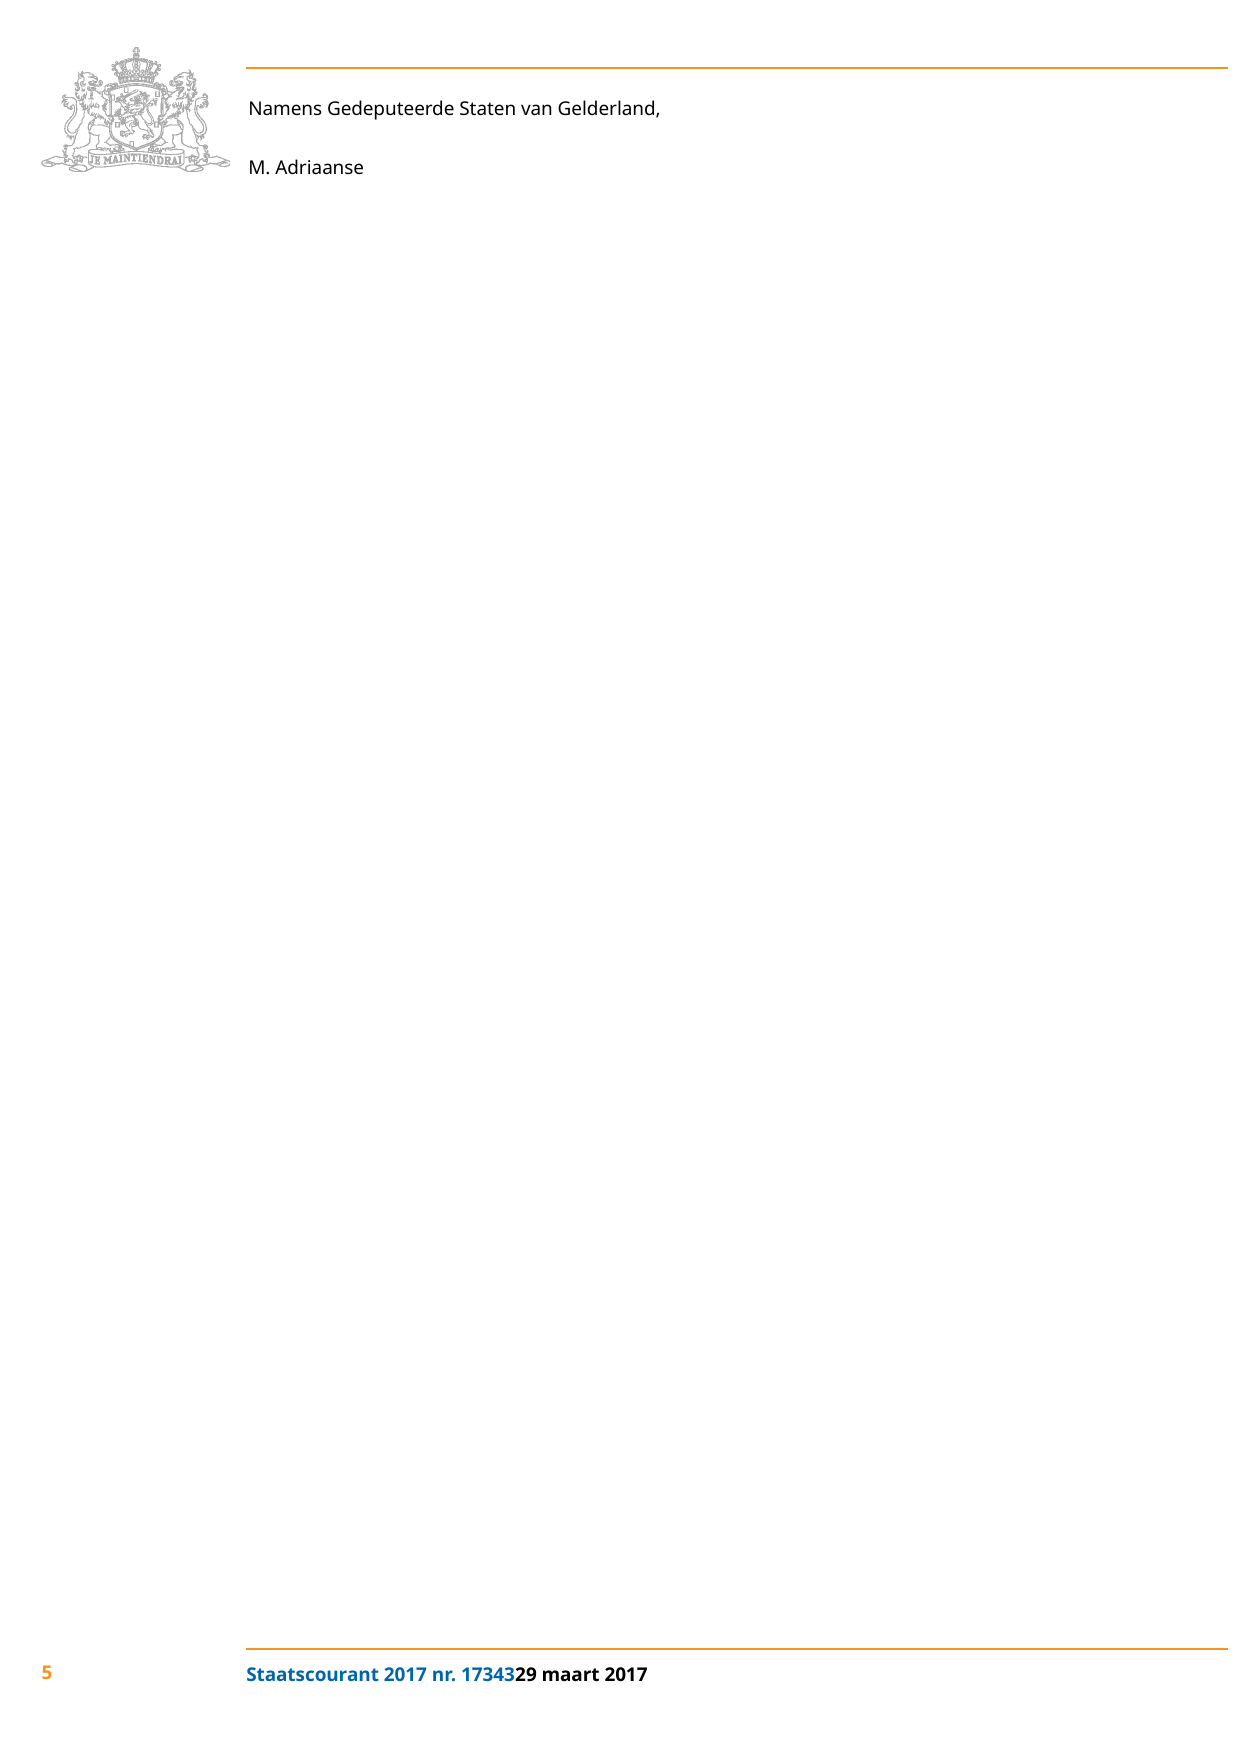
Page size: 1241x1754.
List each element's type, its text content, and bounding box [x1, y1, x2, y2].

text Namens Gedeputeerde Staten van Gelderland, [248, 95, 1152, 121]
text M. Adriaanse [248, 154, 1152, 180]
picture [41, 47, 231, 172]
